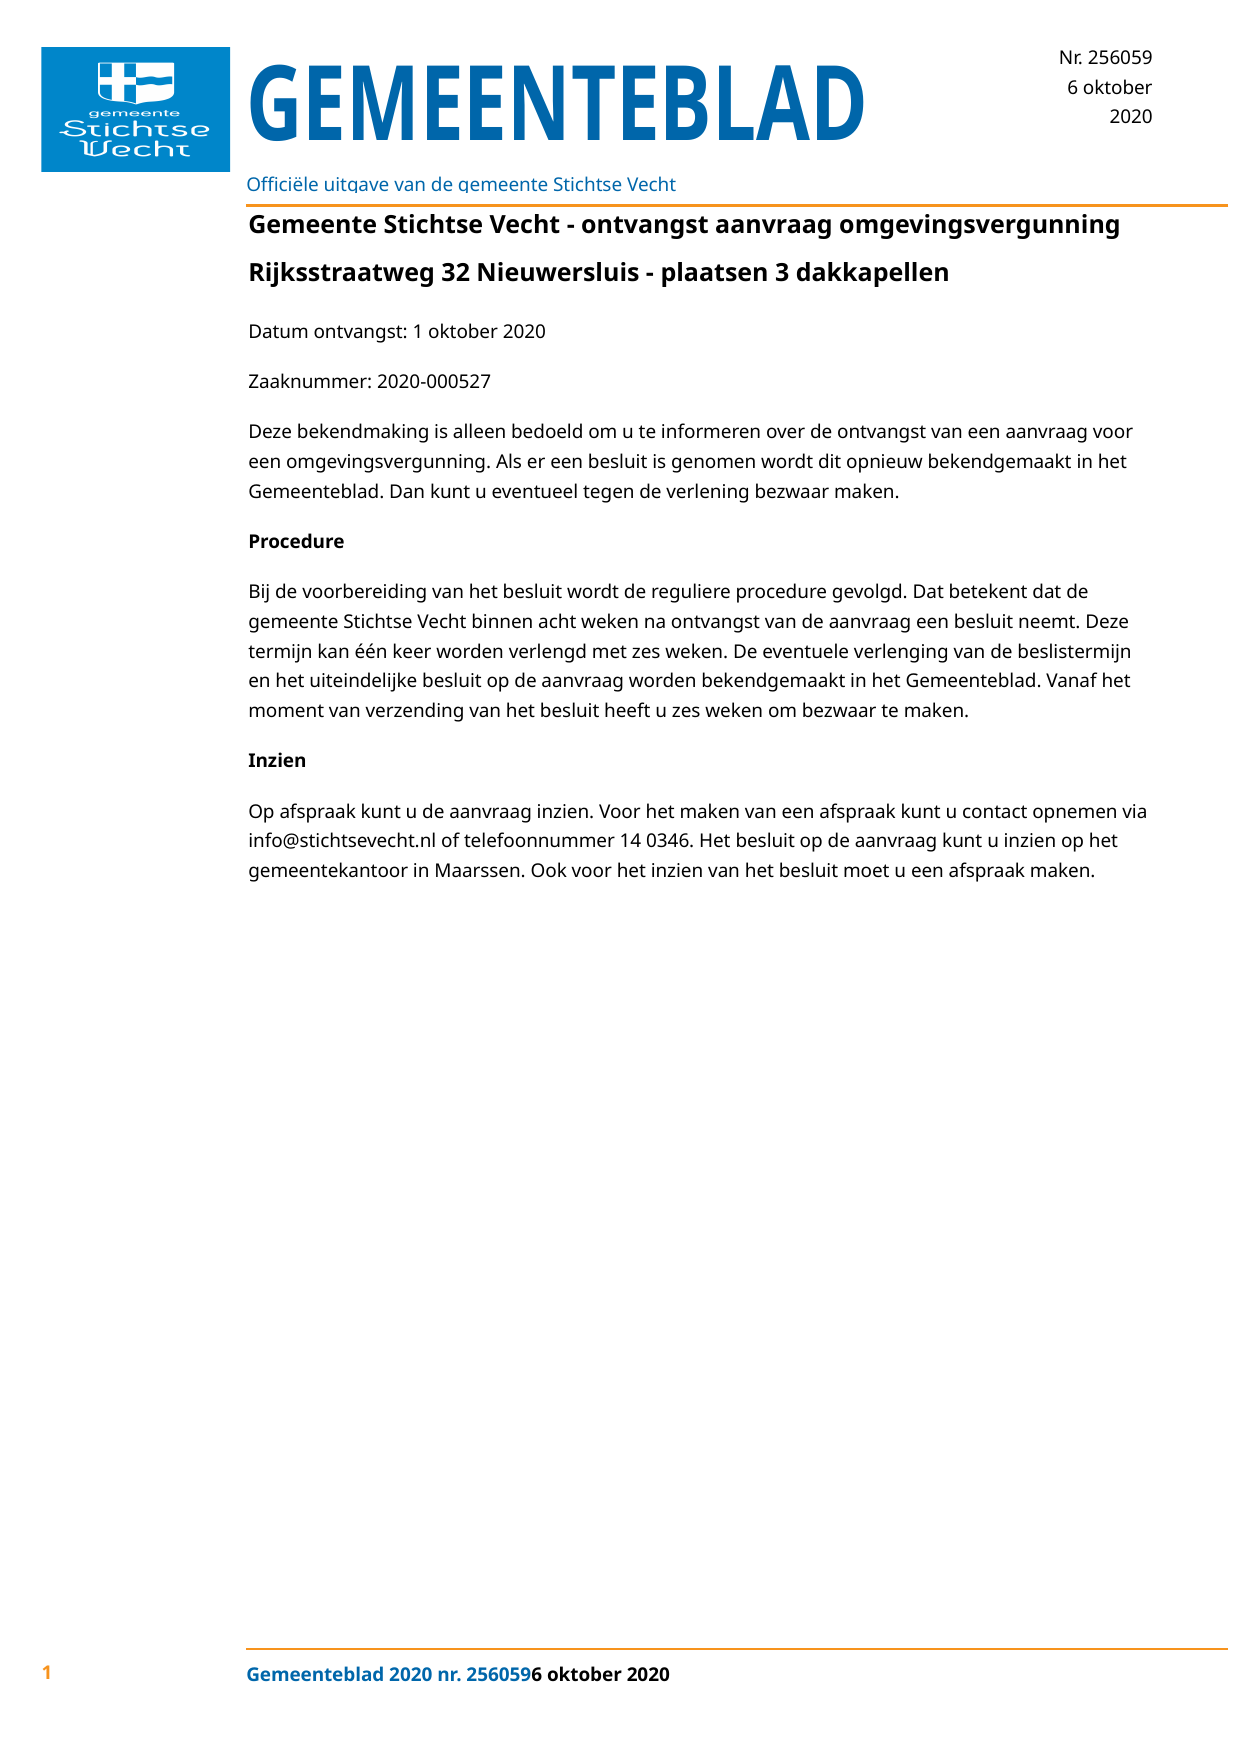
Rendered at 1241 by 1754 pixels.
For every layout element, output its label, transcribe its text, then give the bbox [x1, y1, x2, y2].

text Op afspraak kunt u de aanvraag inzien. Voor het maken van een afspraak kunt u contact opnemen via info@stichtsevecht.nl of telefoonnummer 14 0346. Het besluit op de aanvraag kunt u inzien op het gemeentekantoor in Maarssen. Ook voor het inzien van het besluit moet u een afspraak maken. [248, 798, 1152, 883]
picture [137, 63, 174, 103]
text Bij de voorbereiding van het besluit wordt de reguliere procedure gevolgd. Dat betekent dat de gemeente Stichtse Vecht binnen acht weken na ontvangst van de aanvraag een besluit neemt. Deze termijn kan één keer worden verlengd met zes weken. De eventuele verlenging van de beslistermijn en het uiteindelijke besluit op de aanvraag worden bekendgemaakt in het Gemeenteblad. Vanaf het moment van verzending van het besluit heeft u zes weken om bezwaar te maken. [248, 579, 1152, 723]
text Inzien [248, 747, 1152, 773]
text Zaaknummer: 2020-000527 [248, 368, 1152, 394]
text Datum ontvangst: 1 oktober 2020 [248, 318, 1152, 344]
text Gemeente Stichtse Vecht - ontvangst aanvraag omgevingsvergunning Rijksstraatweg 32 Nieuwersluis - plaatsen 3 dakkapellen [248, 207, 1152, 288]
text Procedure [248, 528, 1152, 554]
text Deze bekendmaking is alleen bedoeld om u te informeren over de ontvangst van een aanvraag voor een omgevingsvergunning. Als er een besluit is genomen wordt dit opnieuw bekendgemaakt in het Gemeenteblad. Dan kunt u eventueel tegen de verlening bezwaar maken. [248, 419, 1152, 504]
picture [99, 63, 135, 101]
